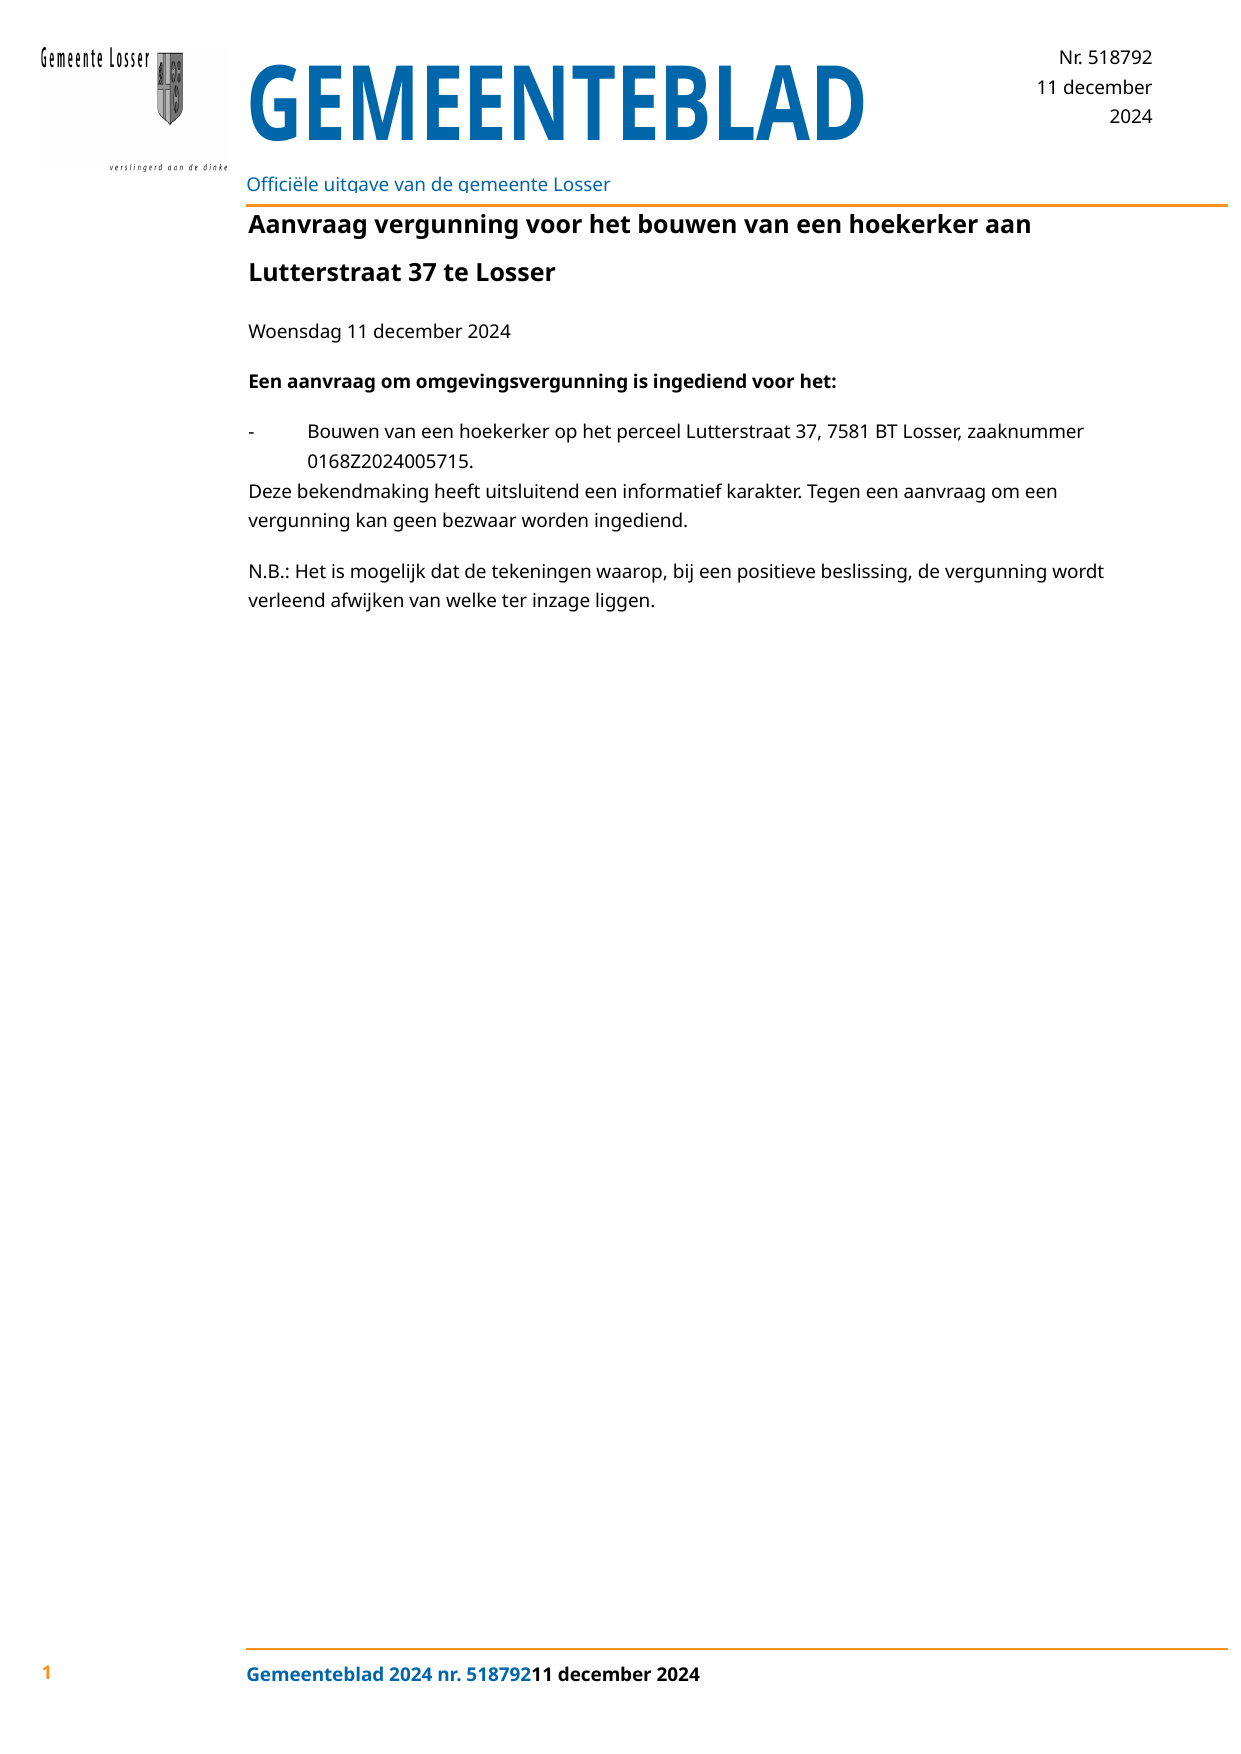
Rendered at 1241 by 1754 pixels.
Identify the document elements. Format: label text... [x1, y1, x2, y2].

text Aanvraag vergunning voor het bouwen van een hoekerker aan Lutterstraat 37 te Losser [248, 207, 1152, 288]
text N.B.: Het is mogelijk dat de tekeningen waarop, bij een positieve beslissing, de vergunning wordt verleend afwijken van welke ter inzage liggen. [248, 558, 1152, 613]
text Woensdag 11 december 2024 [248, 318, 1152, 344]
list Bouwen van een hoekerker op het perceel Lutterstraat 37, 7581 BT Losser, zaaknummer 0168Z2024005715. [248, 419, 1152, 474]
picture [41, 47, 231, 172]
text Een aanvraag om omgevingsvergunning is ingediend voor het: [248, 368, 1152, 394]
text Deze bekendmaking heeft uitsluitend een informatief karakter. Tegen een aanvraag om een vergunning kan geen bezwaar worden ingediend. [248, 478, 1152, 533]
